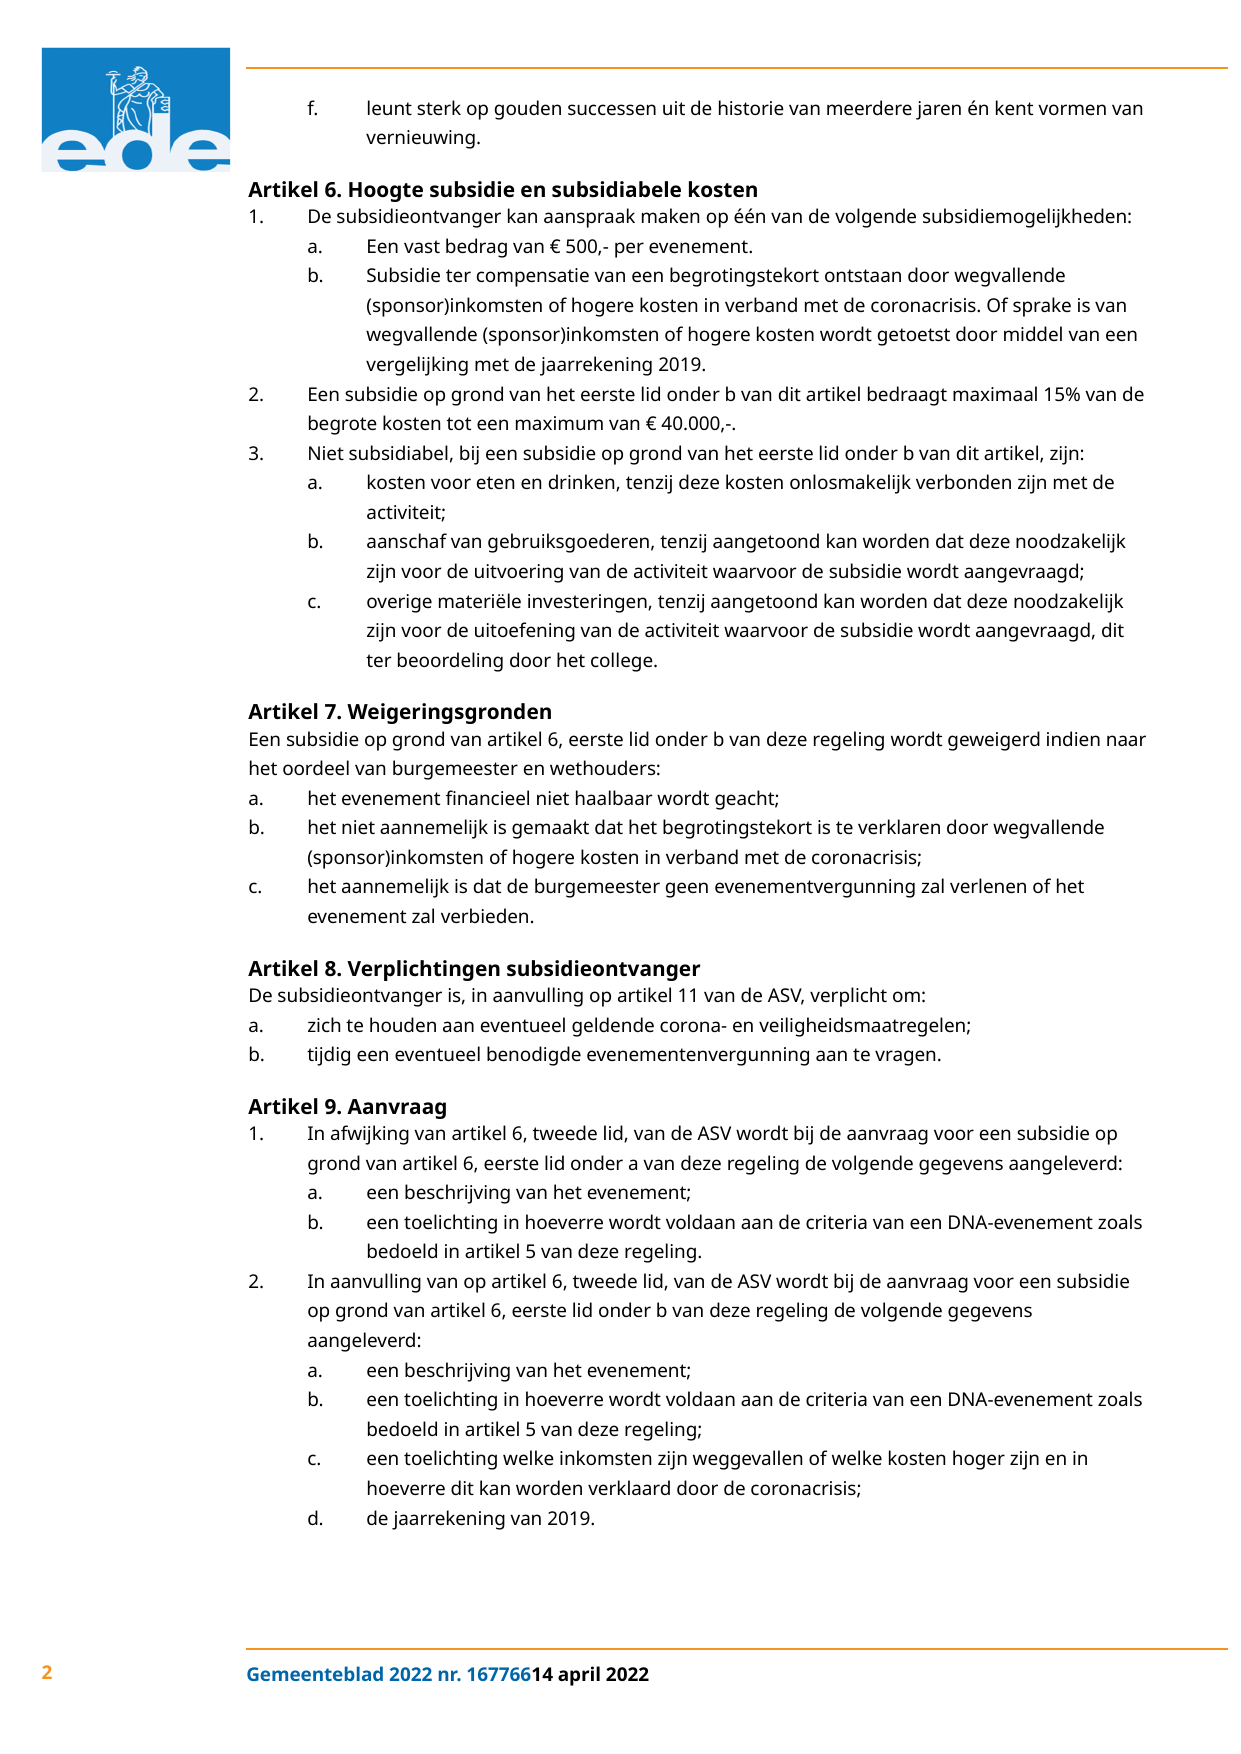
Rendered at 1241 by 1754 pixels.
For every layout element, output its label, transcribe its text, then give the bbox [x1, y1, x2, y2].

list de jaarrekening van 2019. [307, 1505, 1152, 1531]
list een toelichting in hoeverre wordt voldaan aan de criteria van een DNA-evenement zoals bedoeld in artikel 5 van deze regeling. [307, 1209, 1152, 1264]
text Artikel 6. Hoogte subsidie en subsidiabele kosten [248, 175, 1152, 203]
list een toelichting in hoeverre wordt voldaan aan de criteria van een DNA-evenement zoals bedoeld in artikel 5 van deze regeling; [307, 1386, 1152, 1442]
list een beschrijving van het evenement; [307, 1179, 1152, 1205]
list overige materiële investeringen, tenzij aangetoond kan worden dat deze noodzakelijk zijn voor de uitoefening van de activiteit waarvoor de subsidie wordt aangevraagd, dit ter beoordeling door het college. [307, 588, 1152, 673]
list tijdig een eventueel benodigde evenementenvergunning aan te vragen. [248, 1041, 1152, 1067]
list een toelichting welke inkomsten zijn weggevallen of welke kosten hoger zijn en in hoeverre dit kan worden verklaard door de coronacrisis; [307, 1446, 1152, 1501]
list In afwijking van artikel 6, tweede lid, van de ASV wordt bij de aanvraag voor een subsidie op grond van artikel 6, eerste lid onder a van deze regeling de volgende gegevens aangeleverd: [248, 1120, 1152, 1176]
text Artikel 7. Weigeringsgronden [248, 697, 1152, 726]
picture [41, 47, 231, 172]
list het niet aannemelijk is gemaakt dat het begrotingstekort is te verklaren door wegvallende (sponsor)inkomsten of hogere kosten in verband met de coronacrisis; [248, 814, 1152, 870]
text Artikel 8. Verplichtingen subsidieontvanger [248, 954, 1152, 982]
text Artikel 9. Aanvraag [248, 1092, 1152, 1120]
list Niet subsidiabel, bij een subsidie op grond van het eerste lid onder b van dit artikel, zijn: [248, 440, 1152, 466]
text Een subsidie op grond van artikel 6, eerste lid onder b van deze regeling wordt geweigerd indien naar het oordeel van burgemeester en wethouders: [248, 726, 1152, 781]
list leunt sterk op gouden successen uit de historie van meerdere jaren én kent vormen van vernieuwing. [307, 95, 1152, 150]
list het aannemelijk is dat de burgemeester geen evenementvergunning zal verlenen of het evenement zal verbieden. [248, 874, 1152, 929]
list zich te houden aan eventueel geldende corona- en veiligheidsmaatregelen; [248, 1012, 1152, 1037]
list kosten voor eten en drinken, tenzij deze kosten onlosmakelijk verbonden zijn met de activiteit; [307, 469, 1152, 525]
list een beschrijving van het evenement; [307, 1357, 1152, 1383]
list De subsidieontvanger kan aanspraak maken op één van de volgende subsidiemogelijkheden: [248, 203, 1152, 229]
list Een vast bedrag van € 500,- per evenement. [307, 233, 1152, 258]
list Een subsidie op grond van het eerste lid onder b van dit artikel bedraagt maximaal 15% van de begrote kosten tot een maximum van € 40.000,-. [248, 381, 1152, 436]
text De subsidieontvanger is, in aanvulling op artikel 11 van de ASV, verplicht om: [248, 982, 1152, 1008]
list Subsidie ter compensatie van een begrotingstekort ontstaan door wegvallende (sponsor)inkomsten of hogere kosten in verband met de coronacrisis. Of sprake is van wegvallende (sponsor)inkomsten of hogere kosten wordt getoetst door middel van een vergelijking met de jaarrekening 2019. [307, 262, 1152, 377]
list In aanvulling van op artikel 6, tweede lid, van de ASV wordt bij de aanvraag voor een subsidie op grond van artikel 6, eerste lid onder b van deze regeling de volgende gegevens aangeleverd: [248, 1268, 1152, 1353]
list het evenement financieel niet haalbaar wordt geacht; [248, 785, 1152, 811]
list aanschaf van gebruiksgoederen, tenzij aangetoond kan worden dat deze noodzakelijk zijn voor de uitvoering van de activiteit waarvoor de subsidie wordt aangevraagd; [307, 529, 1152, 584]
